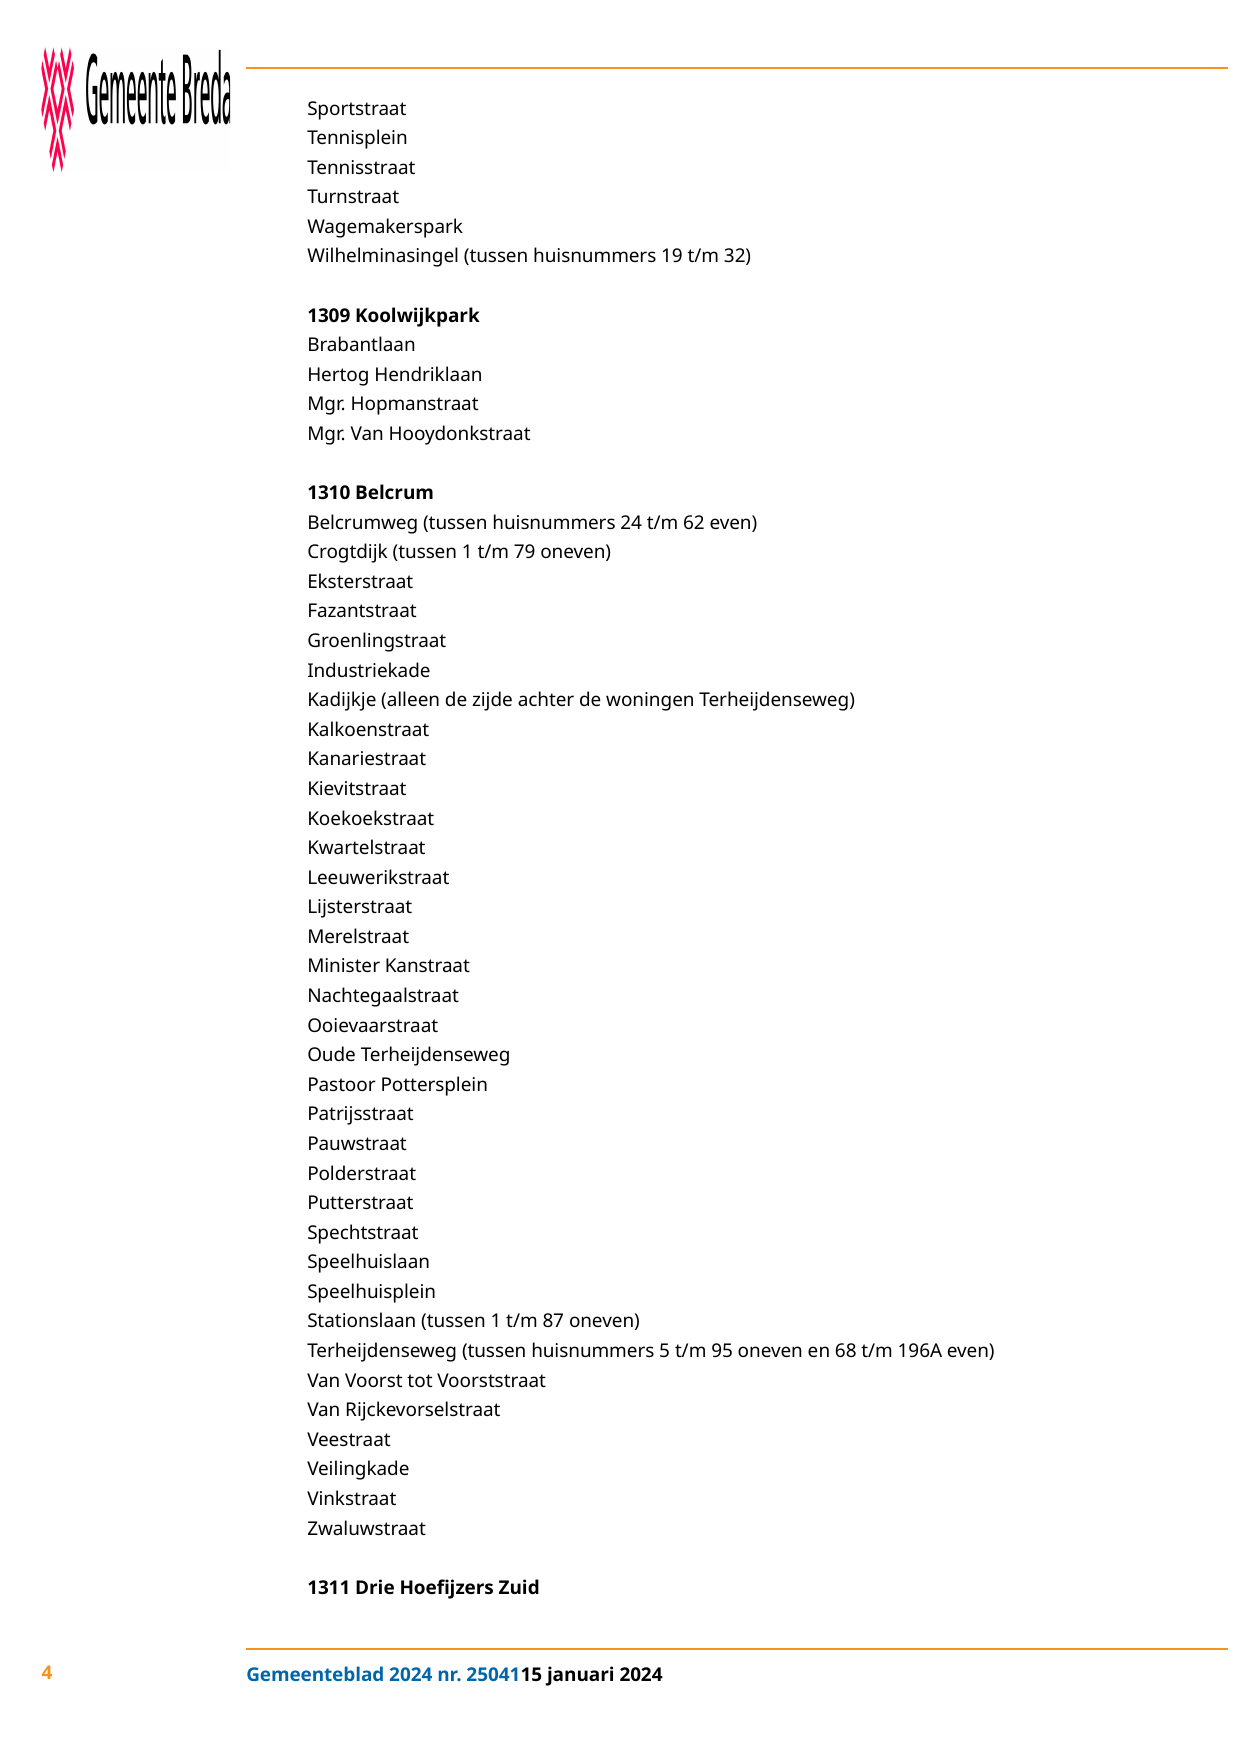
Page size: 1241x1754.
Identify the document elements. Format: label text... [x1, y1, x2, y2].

list Brabantlaan [248, 331, 1152, 357]
list Oude Terheijdenseweg [248, 1041, 1152, 1067]
list Kadijkje (alleen de zijde achter de woningen Terheijdenseweg) [248, 686, 1152, 712]
list Terheijdenseweg (tussen huisnummers 5 t/m 95 oneven en 68 t/m 196A even) [248, 1337, 1152, 1363]
list Speelhuisplein [248, 1278, 1152, 1304]
list Industriekade [248, 657, 1152, 683]
list Van Rijckevorselstraat [248, 1396, 1152, 1422]
list Wilhelminasingel (tussen huisnummers 19 t/m 32) [248, 243, 1152, 268]
list Ooievaarstraat [248, 1012, 1152, 1038]
list Leeuwerikstraat [248, 864, 1152, 890]
list Minister Kanstraat [248, 953, 1152, 978]
list 1311 Drie Hoefijzers Zuid [248, 1574, 1152, 1600]
list Groenlingstraat [248, 627, 1152, 653]
list Patrijsstraat [248, 1101, 1152, 1126]
picture [41, 47, 231, 172]
list Kwartelstraat [248, 834, 1152, 860]
list Lijsterstraat [248, 893, 1152, 919]
list Turnstraat [248, 183, 1152, 209]
list Vinkstraat [248, 1485, 1152, 1511]
list Putterstraat [248, 1189, 1152, 1215]
list Stationslaan (tussen 1 t/m 87 oneven) [248, 1308, 1152, 1333]
list Pastoor Pottersplein [248, 1071, 1152, 1097]
list Veestraat [248, 1426, 1152, 1452]
list Koekoekstraat [248, 805, 1152, 831]
list Crogtdijk (tussen 1 t/m 79 oneven) [248, 538, 1152, 564]
list Spechtstraat [248, 1219, 1152, 1245]
list Merelstraat [248, 923, 1152, 949]
list Veilingkade [248, 1456, 1152, 1481]
list Kanariestraat [248, 746, 1152, 771]
list Tennisplein [248, 124, 1152, 150]
list Tennisstraat [248, 154, 1152, 180]
list Sportstraat [248, 95, 1152, 121]
list Van Voorst tot Voorststraat [248, 1367, 1152, 1393]
list Fazantstraat [248, 598, 1152, 623]
list Speelhuislaan [248, 1248, 1152, 1274]
list Kievitstraat [248, 775, 1152, 801]
list 1309 Koolwijkpark [248, 302, 1152, 328]
list Kalkoenstraat [248, 716, 1152, 742]
list Mgr. Van Hooydonkstraat [248, 420, 1152, 446]
list Hertog Hendriklaan [248, 361, 1152, 387]
list Eksterstraat [248, 568, 1152, 594]
list Pauwstraat [248, 1130, 1152, 1156]
list Zwaluwstraat [248, 1515, 1152, 1541]
list Polderstraat [248, 1160, 1152, 1186]
list Belcrumweg (tussen huisnummers 24 t/m 62 even) [248, 509, 1152, 535]
list 1310 Belcrum [248, 479, 1152, 505]
list Nachtegaalstraat [248, 982, 1152, 1008]
list Mgr. Hopmanstraat [248, 391, 1152, 416]
list Wagemakerspark [248, 213, 1152, 239]
